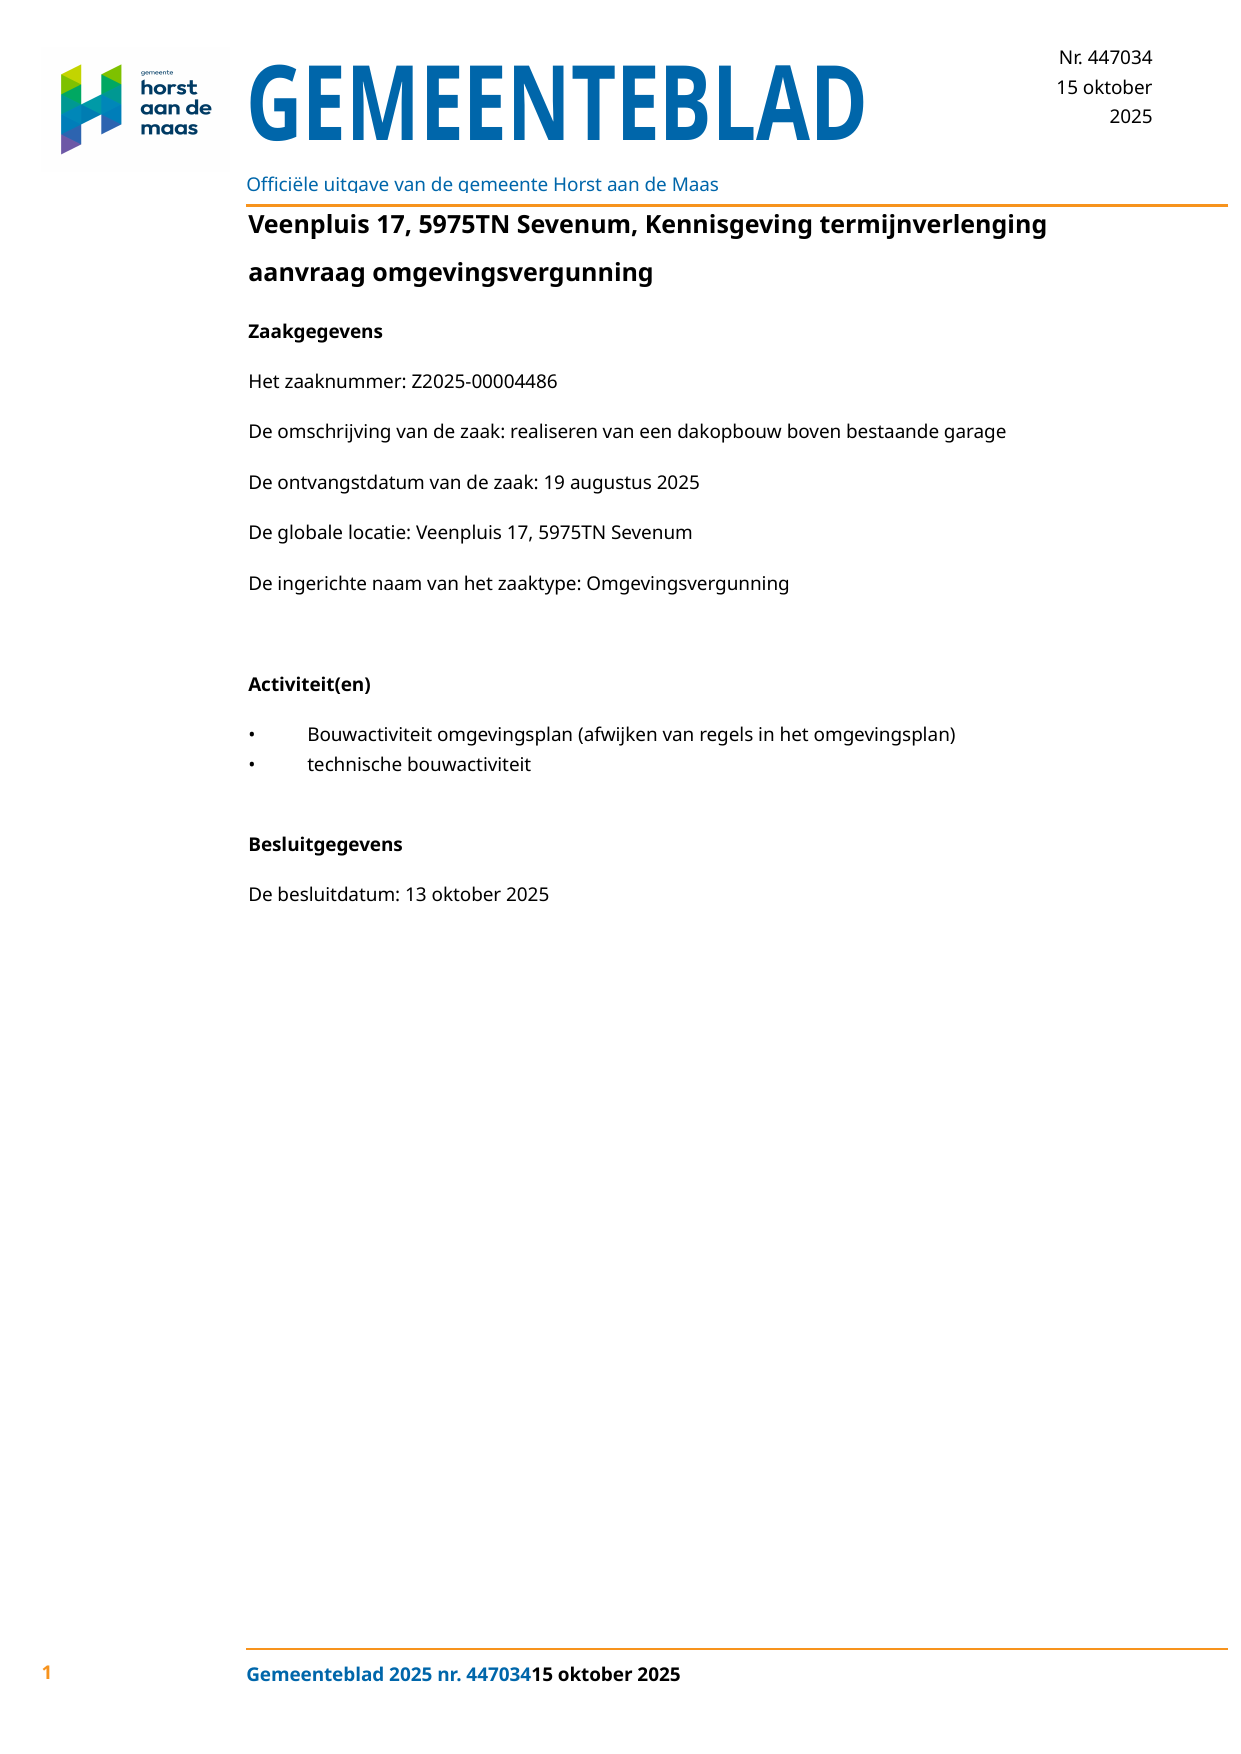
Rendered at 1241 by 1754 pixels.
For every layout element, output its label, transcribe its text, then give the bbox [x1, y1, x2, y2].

text De ingerichte naam van het zaaktype: Omgevingsvergunning [248, 570, 1152, 596]
text Besluitgegevens [248, 831, 1152, 857]
text Activiteit(en) [248, 671, 1152, 697]
text De besluitdatum: 13 oktober 2025 [248, 881, 1152, 907]
list technische bouwactiviteit [248, 751, 1152, 777]
text De ontvangstdatum van de zaak: 19 augustus 2025 [248, 469, 1152, 495]
picture [41, 47, 231, 172]
text Het zaaknummer: Z2025-00004486 [248, 368, 1152, 394]
text De omschrijving van de zaak: realiseren van een dakopbouw boven bestaande garage [248, 419, 1152, 444]
list Bouwactiviteit omgevingsplan (afwijken van regels in het omgevingsplan) [248, 721, 1152, 747]
text Veenpluis 17, 5975TN Sevenum, Kennisgeving termijnverlenging aanvraag omgevingsvergunning [248, 207, 1152, 288]
text De globale locatie: Veenpluis 17, 5975TN Sevenum [248, 519, 1152, 545]
text Zaakgegevens [248, 318, 1152, 344]
